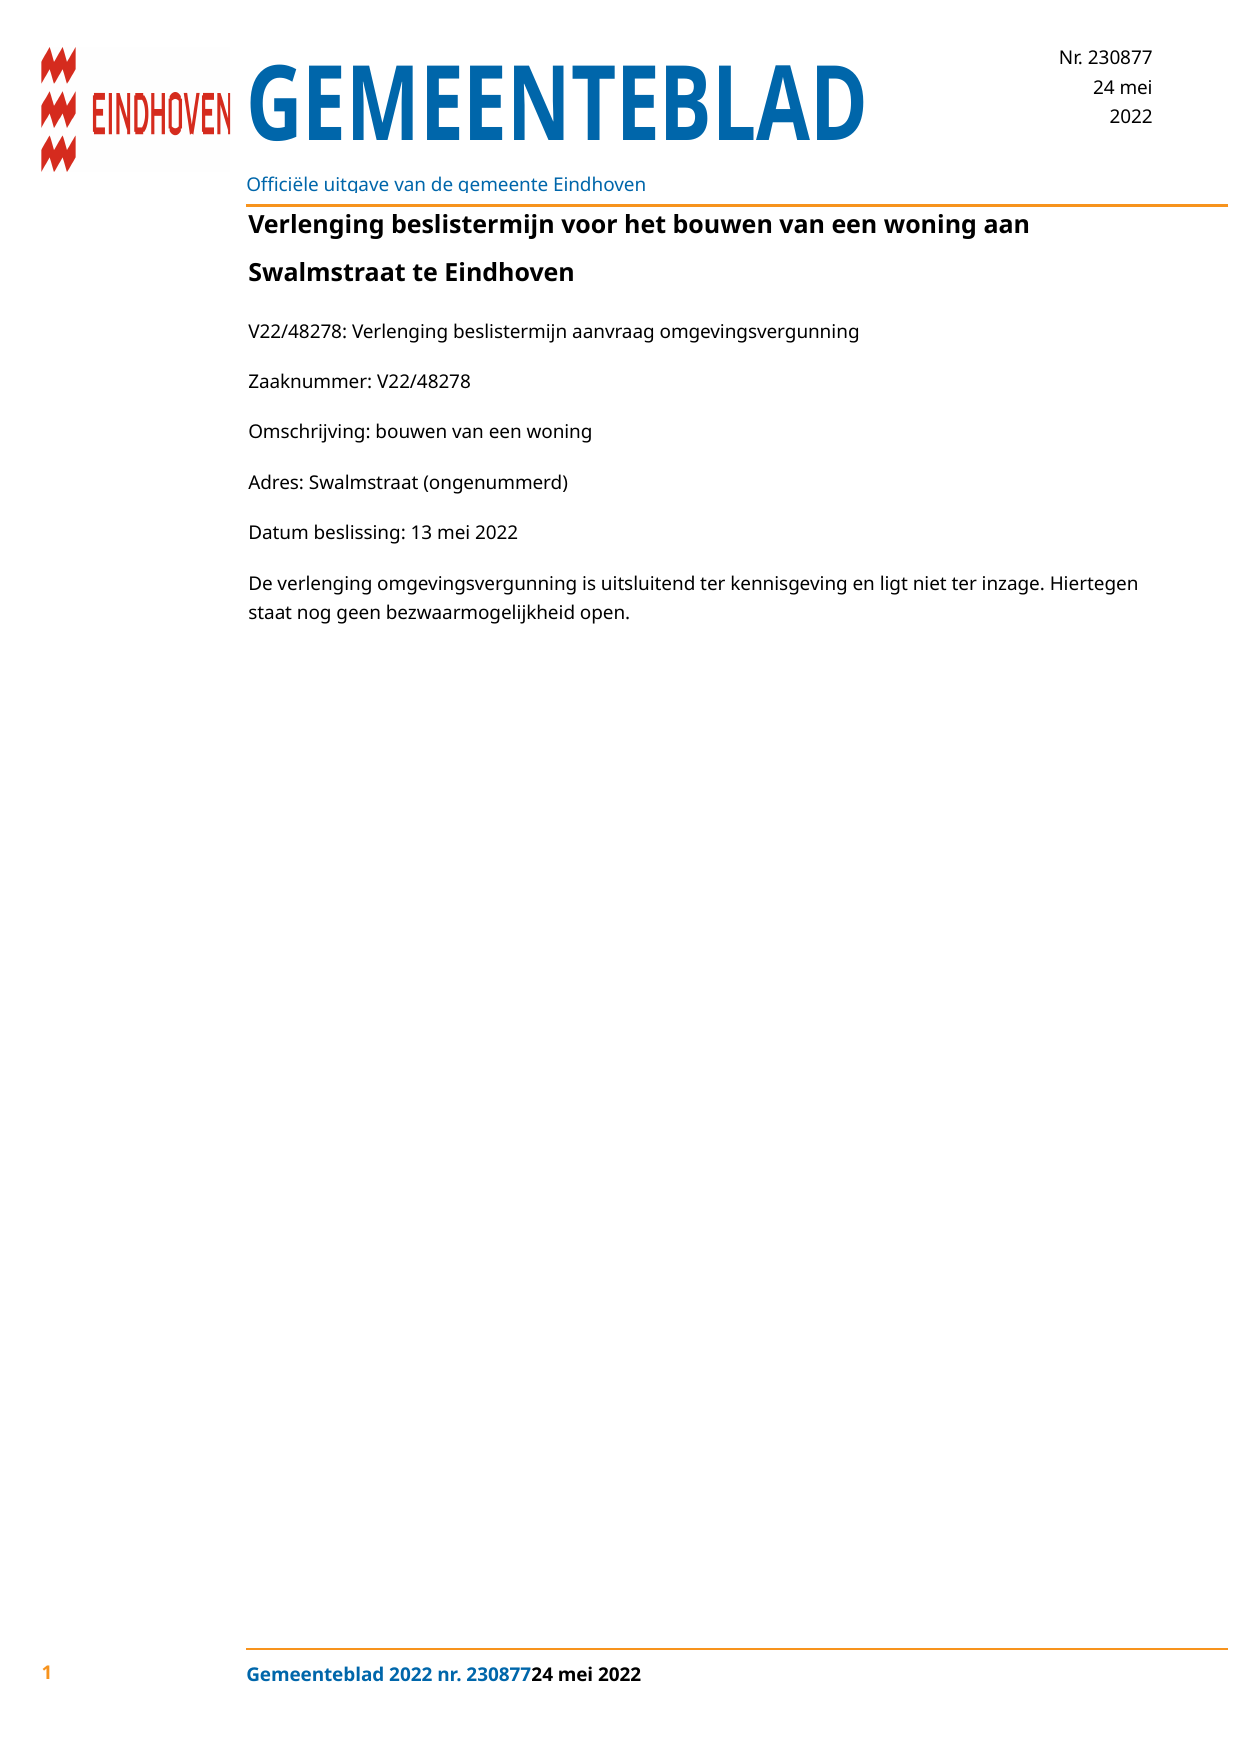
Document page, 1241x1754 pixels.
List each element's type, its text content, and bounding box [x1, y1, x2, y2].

text De verlenging omgevingsvergunning is uitsluitend ter kennisgeving en ligt niet ter inzage. Hiertegen staat nog geen bezwaarmogelijkheid open. [248, 570, 1152, 625]
text Verlenging beslistermijn voor het bouwen van een woning aan Swalmstraat te Eindhoven [248, 207, 1152, 288]
text Omschrijving: bouwen van een woning [248, 419, 1152, 444]
text V22/48278: Verlenging beslistermijn aanvraag omgevingsvergunning [248, 318, 1152, 344]
text Adres: Swalmstraat (ongenummerd) [248, 469, 1152, 495]
text Datum beslissing: 13 mei 2022 [248, 519, 1152, 545]
picture [41, 47, 231, 172]
text Zaaknummer: V22/48278 [248, 368, 1152, 394]
